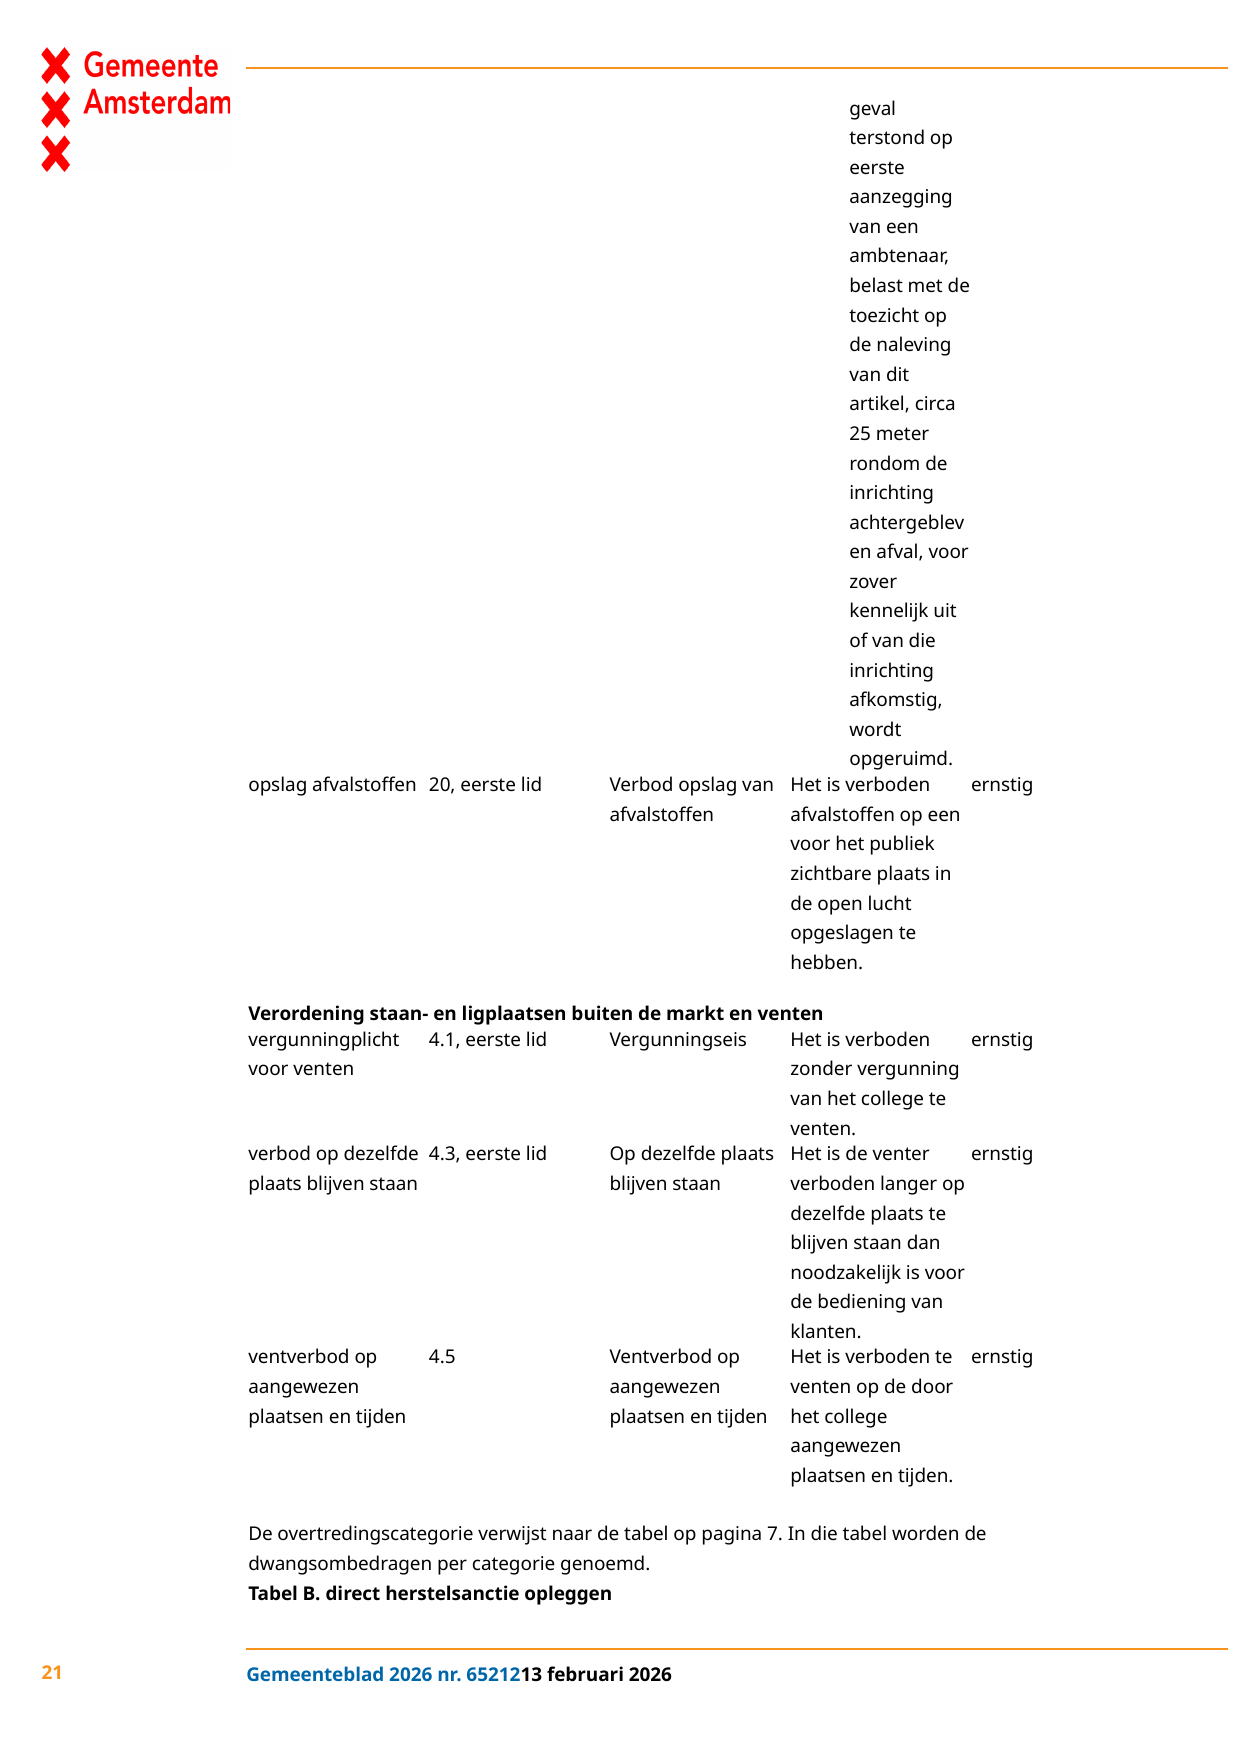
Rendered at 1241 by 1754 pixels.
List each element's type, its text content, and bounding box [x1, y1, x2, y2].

table_cell Het is verboden zonder vergunning van het college te venten. [790, 1026, 971, 1141]
table_cell Verbod opslag van afvalstoffen [609, 771, 790, 974]
table_cell 4.1, eerste lid [429, 1026, 609, 1141]
table_cell Verordening staan- en ligplaatsen buiten de markt en venten [248, 1000, 1152, 1026]
table_cell [248, 975, 1152, 1000]
table_cell vergunningplicht voor venten [248, 1026, 429, 1141]
table_cell 20, eerste lid [429, 771, 609, 974]
table_header geval terstond op eerste aanzegging van een ambtenaar, belast met de toezicht op de naleving van dit artikel, circa 25 meter rondom de inrichting achtergebleven afval, voor zover kennelijk uit of van die inrichting afkomstig, wordt opgeruimd. [790, 95, 971, 771]
table_cell Vergunningseis [609, 1026, 790, 1141]
table_header [429, 95, 609, 771]
table_cell opslag afvalstoffen [248, 771, 429, 974]
table_cell Het is verboden te venten op de door het college aangewezen plaatsen en tijden. [790, 1344, 971, 1488]
table_header [248, 95, 429, 771]
table_cell verbod op dezelfde plaats blijven staan [248, 1141, 429, 1344]
table_header [609, 95, 790, 771]
table_cell 4.5 [429, 1344, 609, 1488]
text De overtredingscategorie verwijst naar de tabel op pagina 7. In die tabel worden de dwangsombedragen per categorie genoemd. [248, 1521, 1152, 1576]
table_cell ernstig [971, 771, 1152, 974]
table_cell Het is verboden afvalstoffen op een voor het publiek zichtbare plaats in de open lucht opgeslagen te hebben. [790, 771, 971, 974]
table_header [971, 95, 1152, 771]
table_cell 4.3, eerste lid [429, 1141, 609, 1344]
table_cell ventverbod op aangewezen plaatsen en tijden [248, 1344, 429, 1488]
table_cell Op dezelfde plaats blijven staan [609, 1141, 790, 1344]
table_cell ernstig [971, 1026, 1152, 1141]
picture [41, 47, 231, 172]
table_cell ernstig [971, 1344, 1152, 1488]
table_header Tabel B. direct herstelsanctie opleggen [248, 1580, 1152, 1606]
table_cell ernstig [971, 1141, 1152, 1344]
table_cell Het is de venter verboden langer op dezelfde plaats te blijven staan dan noodzakelijk is voor de bediening van klanten. [790, 1141, 971, 1344]
table_cell Ventverbod op aangewezen plaatsen en tijden [609, 1344, 790, 1488]
